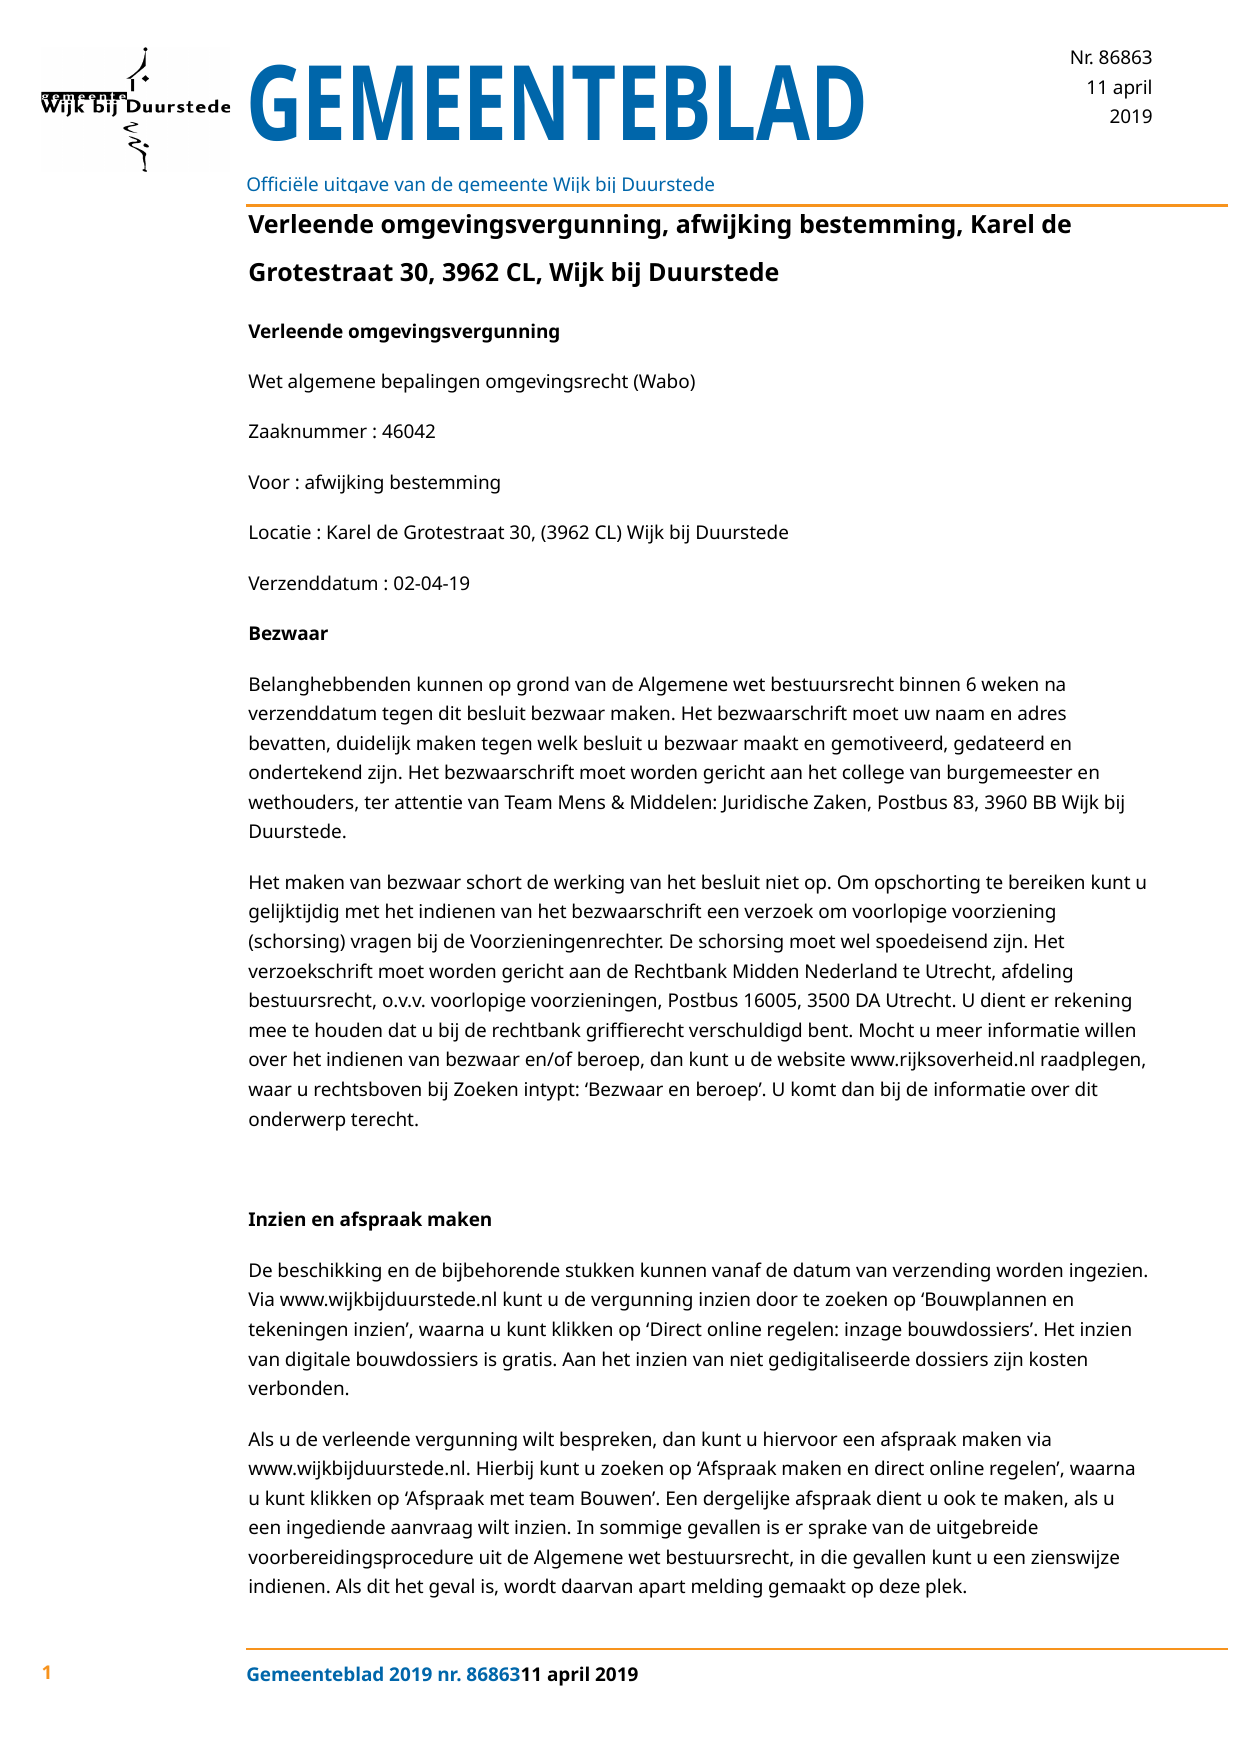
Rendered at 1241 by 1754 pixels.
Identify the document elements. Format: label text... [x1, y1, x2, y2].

text Wet algemene bepalingen omgevingsrecht (Wabo) [248, 368, 1152, 394]
text Locatie : Karel de Grotestraat 30, (3962 CL) Wijk bij Duurstede [248, 519, 1152, 545]
text Het maken van bezwaar schort de werking van het besluit niet op. Om opschorting te bereiken kunt u gelijktijdig met het indienen van het bezwaarschrift een verzoek om voorlopige voorziening (schorsing) vragen bij de Voorzieningenrechter. De schorsing moet wel spoedeisend zijn. Het verzoekschrift moet worden gericht aan de Rechtbank Midden Nederland te Utrecht, afdeling bestuursrecht, o.v.v. voorlopige voorzieningen, Postbus 16005, 3500 DA Utrecht. U dient er rekening mee te houden dat u bij de rechtbank griffierecht verschuldigd bent. Mocht u meer informatie willen over het indienen van bezwaar en/of beroep, dan kunt u de website www.rijksoverheid.nl raadplegen, waar u rechtsboven bij Zoeken intypt: ‘Bezwaar en beroep’. U komt dan bij de informatie over dit onderwerp terecht. [248, 869, 1152, 1132]
text Verzenddatum : 02-04-19 [248, 570, 1152, 596]
text Inzien en afspraak maken [248, 1207, 1152, 1232]
text Verleende omgevingsvergunning, afwijking bestemming, Karel de Grotestraat 30, 3962 CL, Wijk bij Duurstede [248, 207, 1152, 288]
text Voor : afwijking bestemming [248, 469, 1152, 495]
text Verleende omgevingsvergunning [248, 318, 1152, 344]
picture [41, 47, 231, 172]
text Als u de verleende vergunning wilt bespreken, dan kunt u hiervoor een afspraak maken via www.wijkbijduurstede.nl. Hierbij kunt u zoeken op ‘Afspraak maken en direct online regelen’, waarna u kunt klikken op ‘Afspraak met team Bouwen’. Een dergelijke afspraak dient u ook te maken, als u een ingediende aanvraag wilt inzien. In sommige gevallen is er sprake van de uitgebreide voorbereidingsprocedure uit de Algemene wet bestuursrecht, in die gevallen kunt u een zienswijze indienen. Als dit het geval is, wordt daarvan apart melding gemaakt op deze plek. [248, 1426, 1152, 1599]
text Belanghebbenden kunnen op grond van de Algemene wet bestuursrecht binnen 6 weken na verzenddatum tegen dit besluit bezwaar maken. Het bezwaarschrift moet uw naam en adres bevatten, duidelijk maken tegen welk besluit u bezwaar maakt en gemotiveerd, gedateerd en ondertekend zijn. Het bezwaarschrift moet worden gericht aan het college van burgemeester en wethouders, ter attentie van Team Mens & Middelen: Juridische Zaken, Postbus 83, 3960 BB Wijk bij Duurstede. [248, 671, 1152, 844]
text De beschikking en de bijbehorende stukken kunnen vanaf de datum van verzending worden ingezien. Via www.wijkbijduurstede.nl kunt u de vergunning inzien door te zoeken op ‘Bouwplannen en tekeningen inzien’, waarna u kunt klikken op ‘Direct online regelen: inzage bouwdossiers’. Het inzien van digitale bouwdossiers is gratis. Aan het inzien van niet gedigitaliseerde dossiers zijn kosten verbonden. [248, 1257, 1152, 1401]
text Zaaknummer : 46042 [248, 419, 1152, 444]
text Bezwaar [248, 620, 1152, 646]
